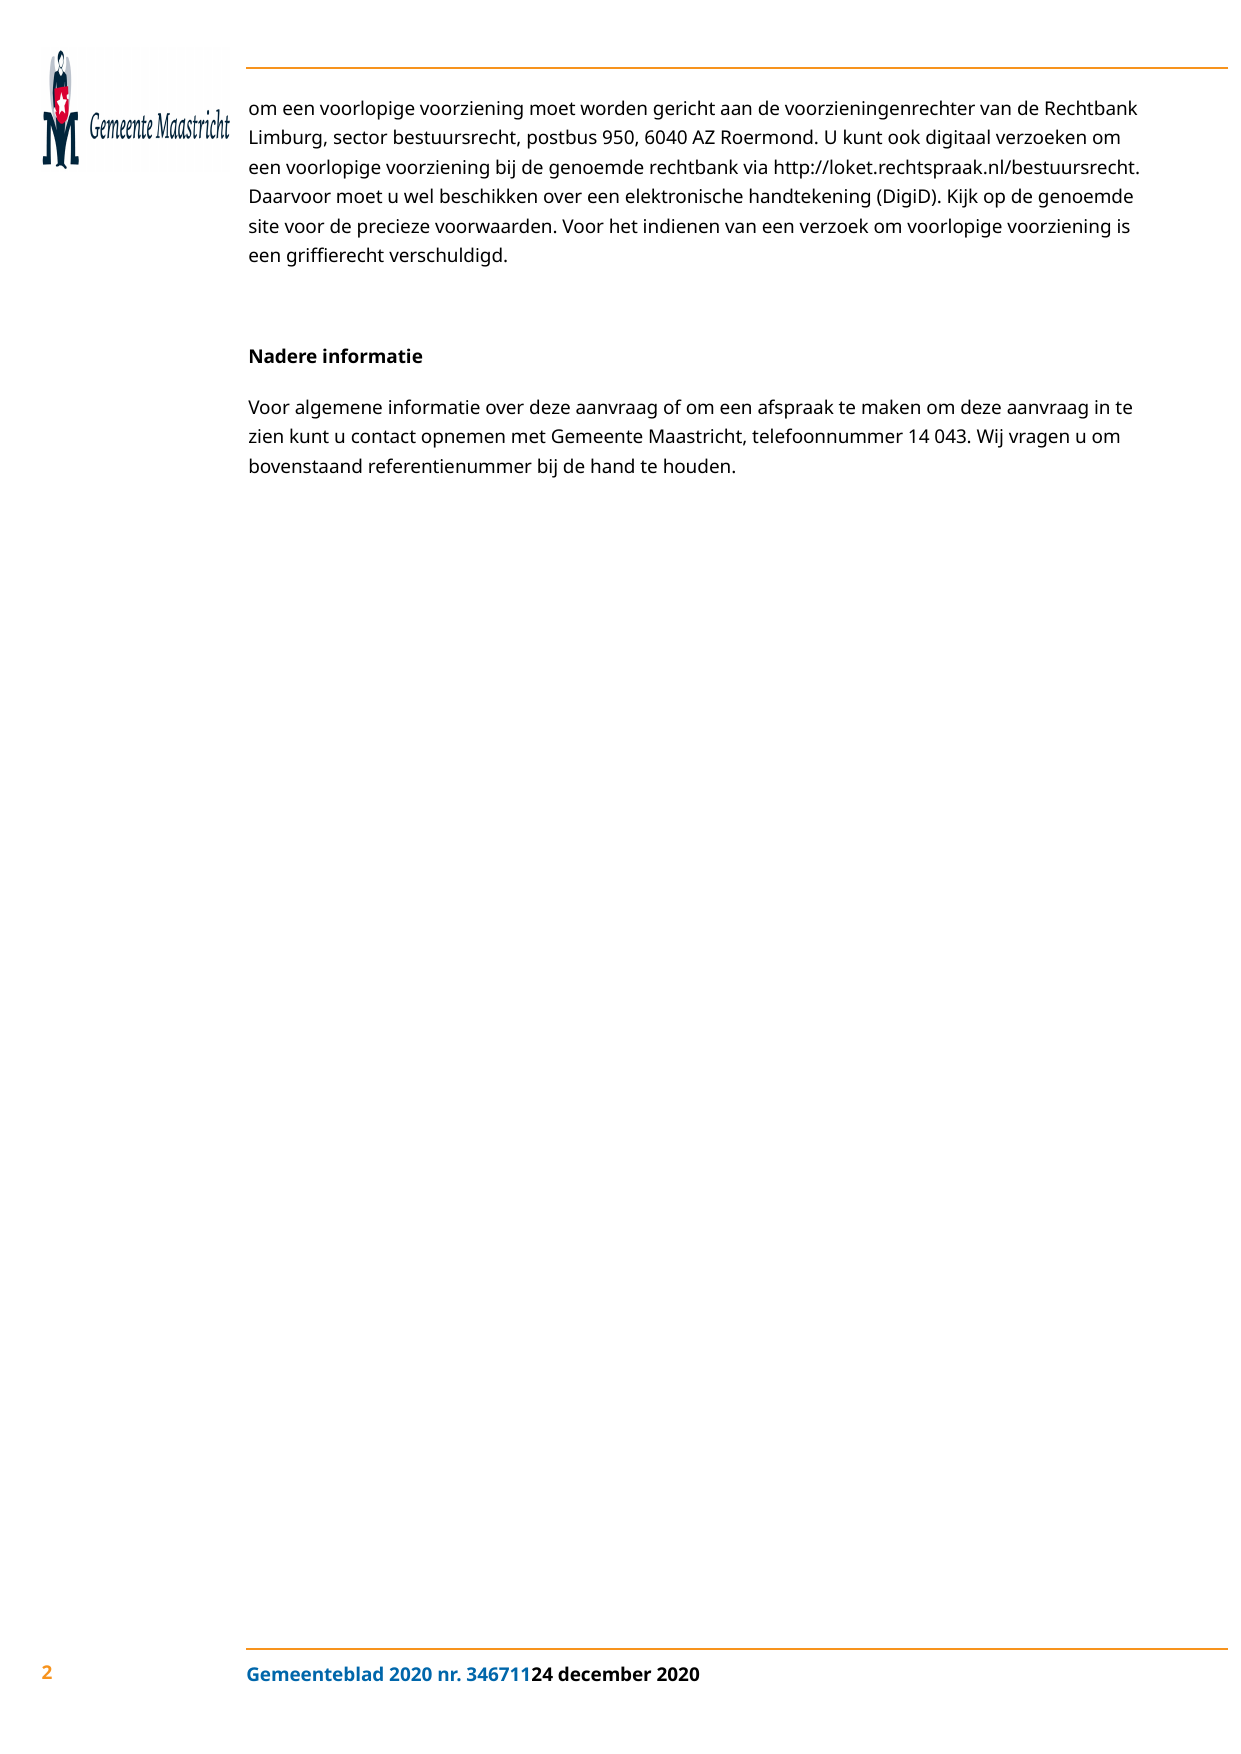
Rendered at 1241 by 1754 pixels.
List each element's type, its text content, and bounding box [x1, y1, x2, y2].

text Nadere informatie [248, 343, 1152, 369]
text om een voorlopige voorziening moet worden gericht aan de voorzieningenrechter van de Rechtbank Limburg, sector bestuursrecht, postbus 950, 6040 AZ Roermond. U kunt ook digitaal verzoeken om een voorlopige voorziening bij de genoemde rechtbank via http://loket.rechtspraak.nl/bestuursrecht. Daarvoor moet u wel beschikken over een elektronische handtekening (DigiD). Kijk op de genoemde site voor de precieze voorwaarden. Voor het indienen van een verzoek om voorlopige voorziening is een griffierecht verschuldigd. [248, 95, 1152, 268]
text Voor algemene informatie over deze aanvraag of om een afspraak te maken om deze aanvraag in te zien kunt u contact opnemen met Gemeente Maastricht, telefoonnummer 14 043. Wij vragen u om bovenstaand referentienummer bij de hand te houden. [248, 394, 1152, 479]
picture [41, 47, 231, 172]
